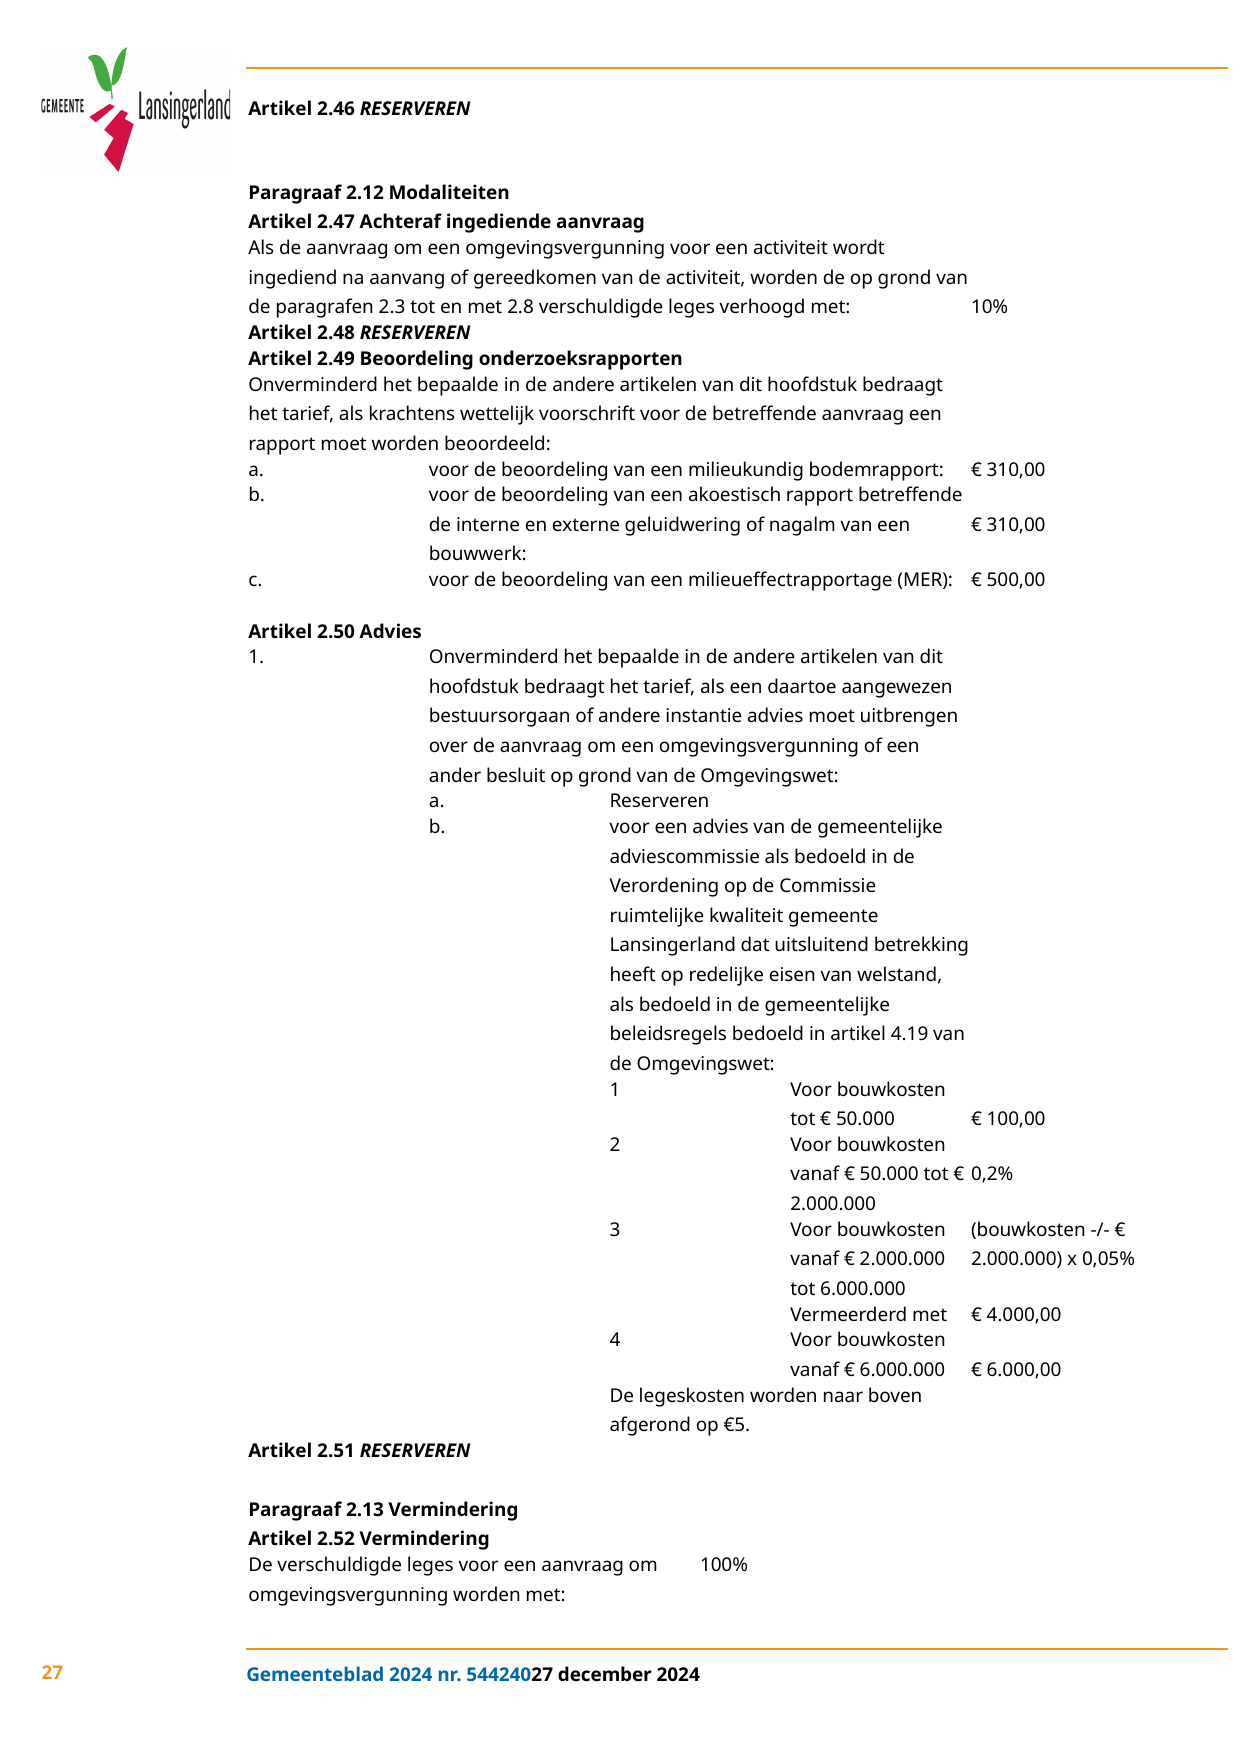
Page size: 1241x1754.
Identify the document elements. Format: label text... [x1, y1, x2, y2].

table_cell Voor bouwkosten tot € 50.000 [790, 1076, 971, 1131]
table_cell b. [429, 813, 609, 1437]
table_cell € 100,00 [971, 1076, 1152, 1131]
table_cell € 500,00 [971, 566, 1152, 592]
table_cell Artikel 2.46 RESERVEREN [248, 95, 850, 121]
table_cell 10% [971, 235, 1152, 319]
table_cell [971, 319, 1152, 345]
table_cell [971, 788, 1152, 813]
text Paragraaf 2.13 Vermindering [248, 1496, 1152, 1521]
table_cell [971, 371, 1152, 456]
table_cell De legeskosten worden naar boven afgerond op €5. [609, 1382, 971, 1437]
table_cell [850, 95, 1152, 121]
table_cell [429, 592, 971, 618]
table_cell (bouwkosten -/- € 2.000.000) x 0,05% [971, 1216, 1152, 1301]
table_header [971, 209, 1152, 234]
table_header [700, 1525, 1152, 1551]
table_cell Als de aanvraag om een omgevingsvergunning voor een activiteit wordt ingediend na aanvang of gereedkomen van de activiteit, worden de op grond van de paragrafen 2.3 tot en met 2.8 verschuldigde leges verhoogd met: [248, 235, 971, 319]
table_cell Artikel 2.50 Advies [248, 618, 971, 643]
table_cell Voor bouwkosten vanaf € 2.000.000 tot 6.000.000 [790, 1216, 971, 1301]
table_cell [971, 1382, 1152, 1437]
table_cell 0,2% [971, 1131, 1152, 1216]
picture [41, 47, 231, 172]
table_cell Onverminderd het bepaalde in de andere artikelen van dit hoofdstuk bedraagt het tarief, als krachtens wettelijk voorschrift voor de betreffende aanvraag een rapport moet worden beoordeeld: [248, 371, 971, 456]
table_cell Artikel 2.49 Beoordeling onderzoeksrapporten [248, 345, 971, 371]
table_cell [248, 592, 429, 618]
table_cell € 310,00 [971, 456, 1152, 481]
table_cell Artikel 2.48 RESERVEREN [248, 319, 971, 345]
table_cell [248, 121, 850, 146]
table_cell a. [248, 456, 429, 481]
table_cell Voor bouwkosten vanaf € 6.000.000 [790, 1327, 971, 1382]
table_cell 2 [609, 1131, 790, 1216]
table_cell voor de beoordeling van een milieukundig bodemrapport: [429, 456, 971, 481]
table_cell Vermeerderd met [790, 1301, 971, 1327]
table_cell € 310,00 [971, 481, 1152, 566]
table_cell [971, 592, 1152, 618]
table_cell € 4.000,00 [971, 1301, 1152, 1327]
table_cell b. [248, 481, 429, 566]
table_cell [971, 1437, 1152, 1463]
table_cell € 6.000,00 [971, 1327, 1152, 1382]
table_cell voor een advies van de gemeentelijke adviescommissie als bedoeld in de Verordening op de Commissie ruimtelijke kwaliteit gemeente Lansingerland dat uitsluitend betrekking heeft op redelijke eisen van welstand, als bedoeld in de gemeentelijke beleidsregels bedoeld in artikel 4.19 van de Omgevingswet: [609, 813, 971, 1076]
table_cell [248, 788, 429, 813]
table_cell [971, 618, 1152, 643]
table_cell [971, 813, 1152, 1076]
table_cell voor de beoordeling van een akoestisch rapport betreffende de interne en externe geluidwering of nagalm van een bouwwerk: [429, 481, 971, 566]
table_cell 1 [609, 1076, 790, 1131]
text Paragraaf 2.12 Modaliteiten [248, 179, 1152, 205]
table_cell [850, 121, 1152, 146]
table_cell a. [429, 788, 609, 813]
table_cell [971, 644, 1152, 788]
table_cell voor de beoordeling van een milieueffectrapportage (MER): [429, 566, 971, 592]
table_cell Onverminderd het bepaalde in de andere artikelen van dit hoofdstuk bedraagt het tarief, als een daartoe aangewezen bestuursorgaan of andere instantie advies moet uitbrengen over de aanvraag om een omgevingsvergunning of een ander besluit op grond van de Omgevingswet: [429, 644, 971, 788]
table_cell [609, 1301, 790, 1327]
table_header Artikel 2.52 Vermindering [248, 1525, 700, 1551]
table_cell 3 [609, 1216, 790, 1301]
table_cell 100% [700, 1551, 1152, 1606]
table_header Artikel 2.47 Achteraf ingediende aanvraag [248, 209, 971, 234]
table_cell 1. [248, 644, 429, 788]
table_cell Reserveren [609, 788, 971, 813]
table_cell De verschuldigde leges voor een aanvraag om omgevingsvergunning worden met: [248, 1551, 700, 1606]
table_cell Voor bouwkosten vanaf € 50.000 tot € 2.000.000 [790, 1131, 971, 1216]
table_cell 4 [609, 1327, 790, 1382]
table_cell [971, 345, 1152, 371]
table_cell Artikel 2.51 RESERVEREN [248, 1437, 971, 1463]
table_cell c. [248, 566, 429, 592]
table_cell [248, 813, 429, 1437]
